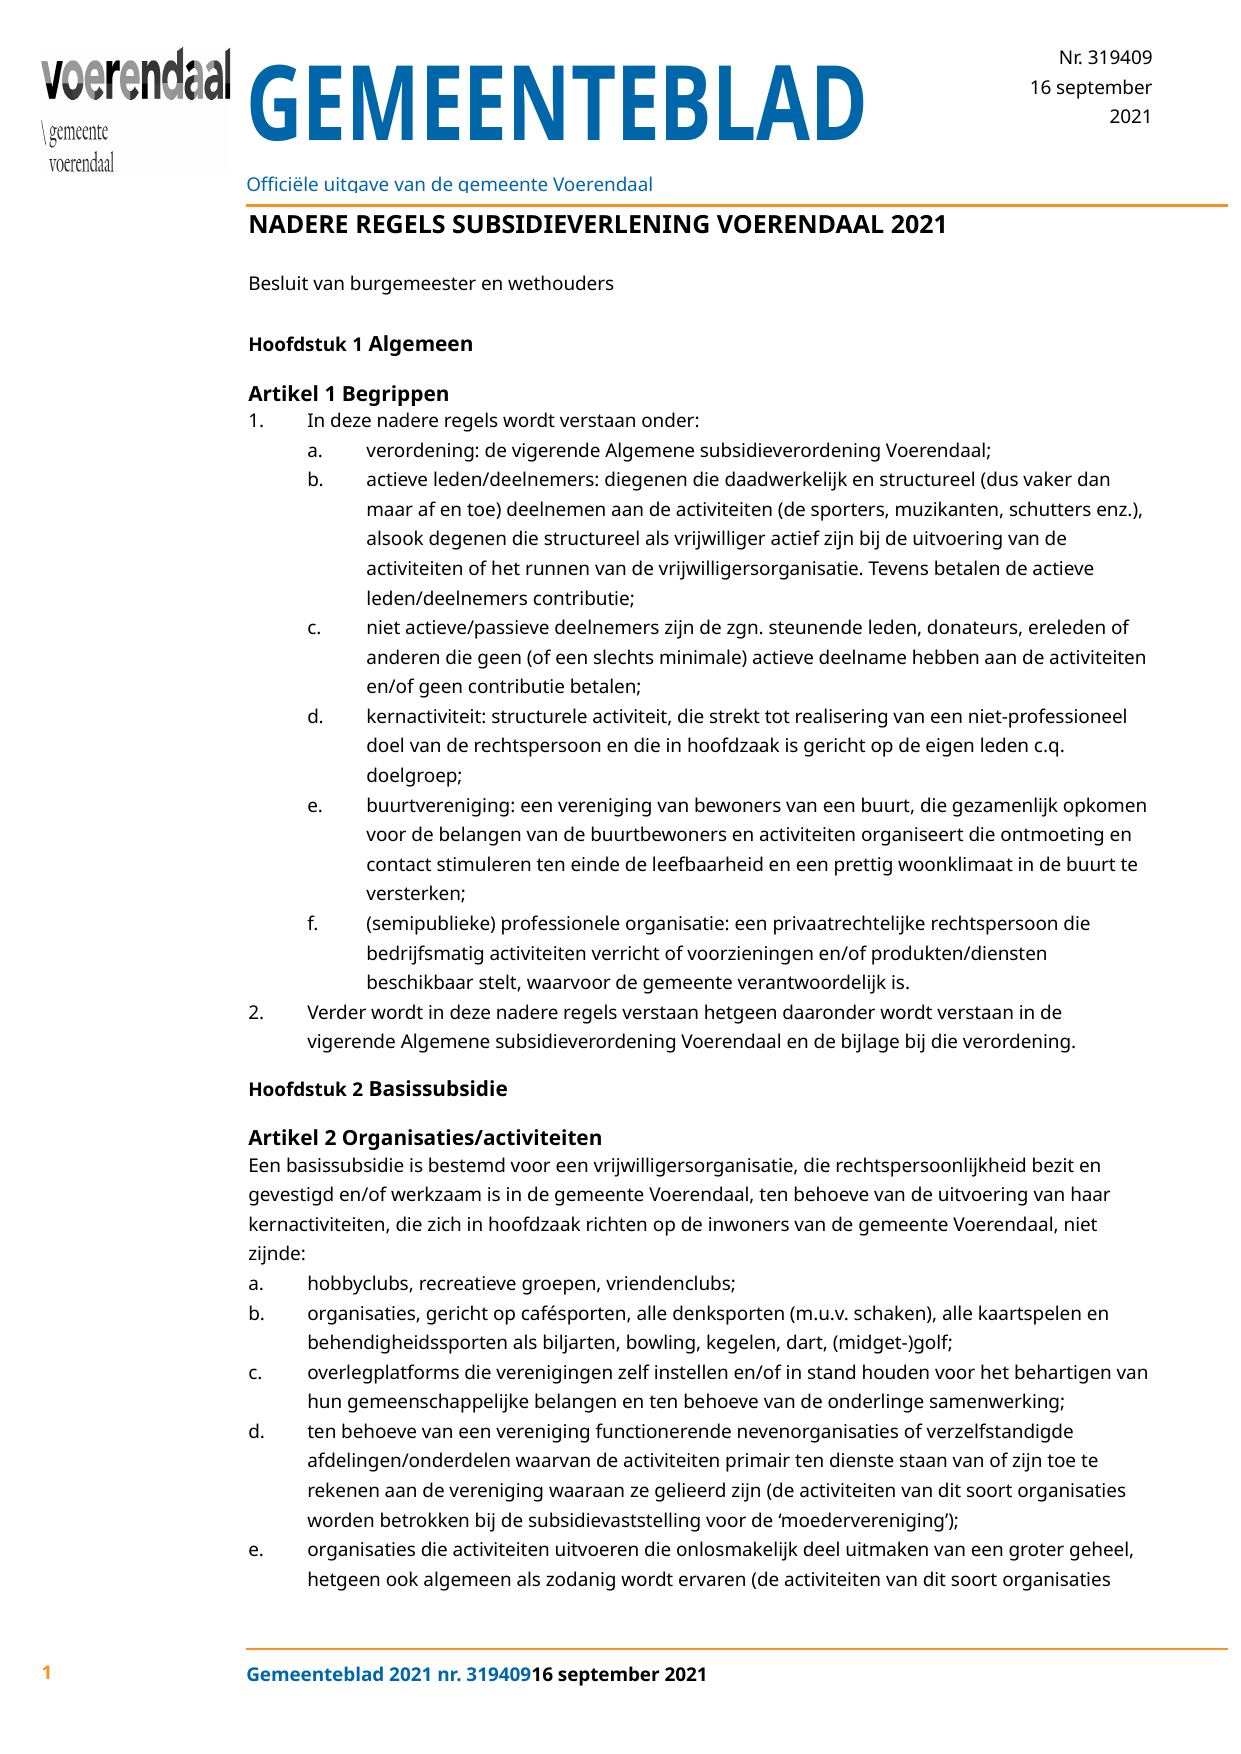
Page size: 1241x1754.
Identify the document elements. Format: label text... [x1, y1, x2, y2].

list niet actieve/passieve deelnemers zijn de zgn. steunende leden, donateurs, ereleden of anderen die geen (of een slechts minimale) actieve deelname hebben aan de activiteiten en/of geen contributie betalen; [307, 614, 1152, 699]
list actieve leden/deelnemers: diegenen die daadwerkelijk en structureel (dus vaker dan maar af en toe) deelnemen aan de activiteiten (de sporters, muzikanten, schutters enz.), alsook degenen die structureel als vrijwilliger actief zijn bij de uitvoering van de activiteiten of het runnen van de vrijwilligersorganisatie. Tevens betalen de actieve leden/deelnemers contributie; [307, 466, 1152, 610]
picture [41, 47, 231, 172]
list organisaties die activiteiten uitvoeren die onlosmakelijk deel uitmaken van een groter geheel, hetgeen ook algemeen als zodanig wordt ervaren (de activiteiten van dit soort organisaties [248, 1536, 1152, 1592]
list In deze nadere regels wordt verstaan onder: [248, 407, 1152, 433]
text Een basissubsidie is bestemd voor een vrijwilligersorganisatie, die rechtspersoonlijkheid bezit en gevestigd en/of werkzaam is in de gemeente Voerendaal, ten behoeve van de uitvoering van haar kernactiviteiten, die zich in hoofdzaak richten op de inwoners van de gemeente Voerendaal, niet zijnde: [248, 1152, 1152, 1266]
text Artikel 1 Begrippen [248, 379, 1152, 407]
text NADERE REGELS SUBSIDIEVERLENING VOERENDAAL 2021 [248, 207, 1152, 241]
text Artikel 2 Organisaties/activiteiten [248, 1123, 1152, 1152]
text Hoofdstuk 1 Algemeen [248, 329, 1152, 358]
list Verder wordt in deze nadere regels verstaan hetgeen daaronder wordt verstaan in de vigerende Algemene subsidieverordening Voerendaal en de bijlage bij die verordening. [248, 999, 1152, 1054]
text Hoofdstuk 2 Basissubsidie [248, 1074, 1152, 1102]
list hobbyclubs, recreatieve groepen, vriendenclubs; [248, 1270, 1152, 1296]
list overlegplatforms die verenigingen zelf instellen en/of in stand houden voor het behartigen van hun gemeenschappelijke belangen en ten behoeve van de onderlinge samenwerking; [248, 1359, 1152, 1414]
list ten behoeve van een vereniging functionerende nevenorganisaties of verzelfstandigde afdelingen/onderdelen waarvan de activiteiten primair ten dienste staan van of zijn toe te rekenen aan de vereniging waaraan ze gelieerd zijn (de activiteiten van dit soort organisaties worden betrokken bij de subsidievaststelling voor de ‘moedervereniging’); [248, 1418, 1152, 1532]
list kernactiviteit: structurele activiteit, die strekt tot realisering van een niet-professioneel doel van de rechtspersoon en die in hoofdzaak is gericht op de eigen leden c.q. doelgroep; [307, 703, 1152, 788]
list verordening: de vigerende Algemene subsidieverordening Voerendaal; [307, 437, 1152, 462]
text Besluit van burgemeester en wethouders [248, 270, 1152, 296]
list buurtvereniging: een vereniging van bewoners van een buurt, die gezamenlijk opkomen voor de belangen van de buurtbewoners en activiteiten organiseert die ontmoeting en contact stimuleren ten einde de leefbaarheid en een prettig woonklimaat in de buurt te versterken; [307, 792, 1152, 906]
list organisaties, gericht op cafésporten, alle denksporten (m.u.v. schaken), alle kaartspelen en behendigheidssporten als biljarten, bowling, kegelen, dart, (midget-)golf; [248, 1300, 1152, 1355]
list (semipublieke) professionele organisatie: een privaatrechtelijke rechtspersoon die bedrijfsmatig activiteiten verricht of voorzieningen en/of produkten/diensten beschikbaar stelt, waarvoor de gemeente verantwoordelijk is. [307, 910, 1152, 995]
